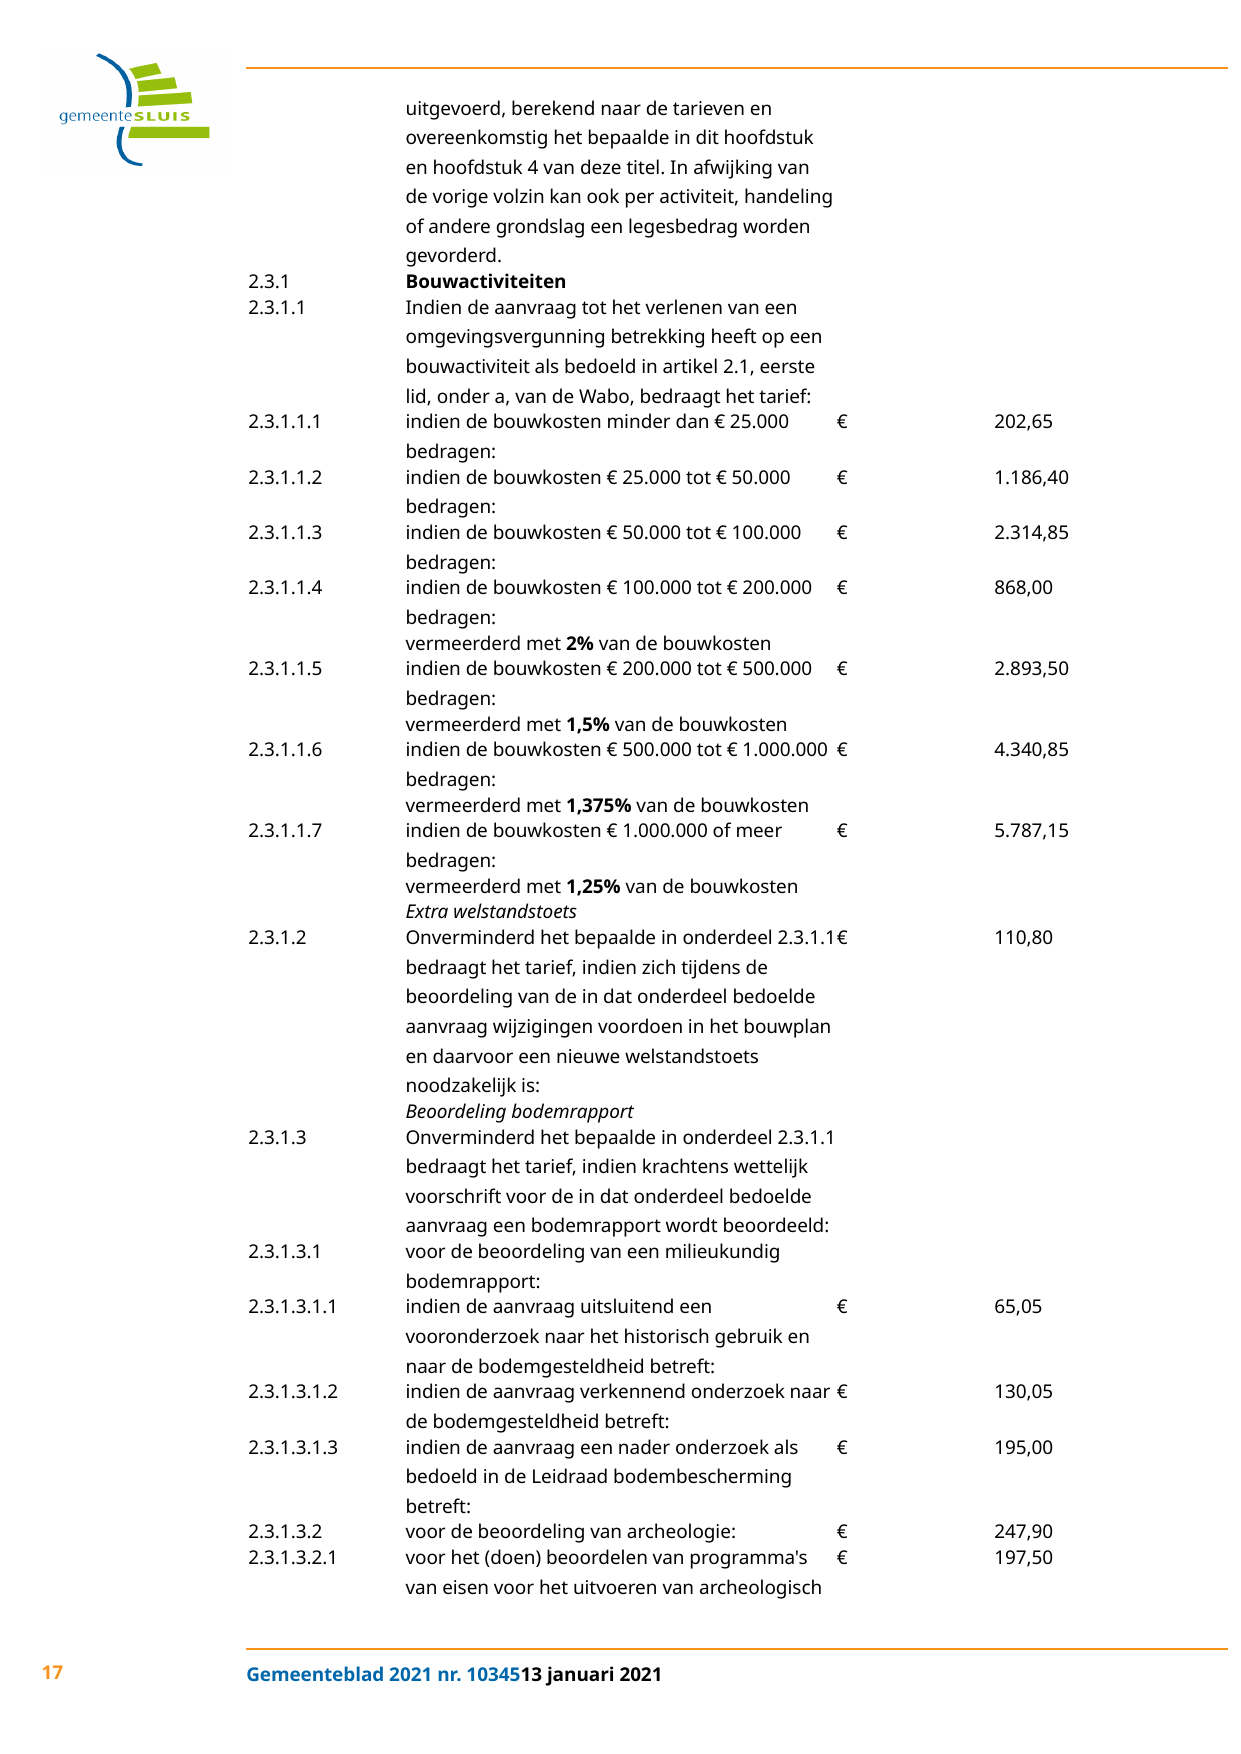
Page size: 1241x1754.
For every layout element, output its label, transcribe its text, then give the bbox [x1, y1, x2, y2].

table_cell [994, 630, 1152, 656]
table_cell [994, 873, 1152, 899]
table_header [994, 95, 1152, 268]
table_cell [248, 1098, 405, 1124]
table_cell vermeerderd met 1,25% van de bouwkosten [405, 873, 837, 899]
table_cell [994, 899, 1152, 924]
table_cell [994, 1098, 1152, 1124]
table_cell 2.314,85 [994, 519, 1152, 574]
table_cell [994, 294, 1152, 409]
table_cell [994, 1238, 1152, 1294]
table_cell [994, 1124, 1152, 1238]
table_cell [248, 792, 405, 818]
table_cell € [837, 1434, 994, 1519]
table_header uitgevoerd, berekend naar de tarieven en overeenkomstig het bepaalde in dit hoofdstuk en hoofdstuk 4 van deze titel. In afwijking van de vorige volzin kan ook per activiteit, handeling of andere grondslag een legesbedrag worden gevorderd. [405, 95, 837, 268]
table_cell 5.787,15 [994, 818, 1152, 873]
table_cell 247,90 [994, 1519, 1152, 1544]
table_cell indien de bouwkosten € 50.000 tot € 100.000 bedragen: [405, 519, 837, 574]
table_cell [837, 630, 994, 656]
table_cell 2.3.1.3.1 [248, 1238, 405, 1294]
table_cell [994, 792, 1152, 818]
table_cell Bouwactiviteiten [405, 269, 837, 294]
table_cell 2.3.1.1.6 [248, 737, 405, 792]
table_cell indien de bouwkosten € 100.000 tot € 200.000 bedragen: [405, 575, 837, 630]
table_cell 2.3.1.1.2 [248, 464, 405, 519]
table_cell 110,80 [994, 925, 1152, 1098]
table_cell € [837, 409, 994, 464]
table_cell 2.3.1.1.4 [248, 575, 405, 630]
table_cell 197,50 [994, 1545, 1152, 1600]
table_cell € [837, 1519, 994, 1544]
table_cell 2.3.1.1.1 [248, 409, 405, 464]
table_cell € [837, 925, 994, 1098]
table_cell 65,05 [994, 1294, 1152, 1378]
table_cell Beoordeling bodemrapport [405, 1098, 837, 1124]
table_cell [837, 711, 994, 737]
table_cell 2.3.1 [248, 269, 405, 294]
table_cell [994, 711, 1152, 737]
table_cell indien de aanvraag een nader onderzoek als bedoeld in de Leidraad bodembescherming betreft: [405, 1434, 837, 1519]
table_cell 195,00 [994, 1434, 1152, 1519]
table_cell [248, 873, 405, 899]
table_cell 2.3.1.3.1.2 [248, 1379, 405, 1434]
table_cell 130,05 [994, 1379, 1152, 1434]
table_cell 2.3.1.3 [248, 1124, 405, 1238]
table_cell € [837, 1379, 994, 1434]
table_cell [837, 269, 994, 294]
table_cell vermeerderd met 1,375% van de bouwkosten [405, 792, 837, 818]
table_cell [837, 873, 994, 899]
table_cell 2.893,50 [994, 656, 1152, 711]
table_cell vermeerderd met 2% van de bouwkosten [405, 630, 837, 656]
table_cell 2.3.1.3.1.3 [248, 1434, 405, 1519]
table_cell [837, 294, 994, 409]
table_cell [837, 1238, 994, 1294]
table_cell 2.3.1.1.5 [248, 656, 405, 711]
table_cell [837, 1124, 994, 1238]
picture [41, 47, 231, 172]
table_cell 2.3.1.1 [248, 294, 405, 409]
table_cell voor de beoordeling van archeologie: [405, 1519, 837, 1544]
table_cell [248, 630, 405, 656]
table_header [837, 95, 994, 268]
table_cell 2.3.1.1.7 [248, 818, 405, 873]
table_cell indien de bouwkosten € 200.000 tot € 500.000 bedragen: [405, 656, 837, 711]
table_header [248, 95, 405, 268]
table_cell 2.3.1.3.2.1 [248, 1545, 405, 1600]
table_cell Extra welstandstoets [405, 899, 837, 924]
table_cell Onverminderd het bepaalde in onderdeel 2.3.1.1 bedraagt het tarief, indien krachtens wettelijk voorschrift voor de in dat onderdeel bedoelde aanvraag een bodemrapport wordt beoordeeld: [405, 1124, 837, 1238]
table_cell [994, 269, 1152, 294]
table_cell 4.340,85 [994, 737, 1152, 792]
table_cell indien de aanvraag verkennend onderzoek naar de bodemgesteldheid betreft: [405, 1379, 837, 1434]
table_cell voor de beoordeling van een milieukundig bodemrapport: [405, 1238, 837, 1294]
table_cell 868,00 [994, 575, 1152, 630]
table_cell € [837, 656, 994, 711]
table_cell 1.186,40 [994, 464, 1152, 519]
table_cell € [837, 818, 994, 873]
table_cell 2.3.1.3.1.1 [248, 1294, 405, 1378]
table_cell € [837, 519, 994, 574]
table_cell € [837, 737, 994, 792]
table_cell € [837, 464, 994, 519]
table_cell [837, 792, 994, 818]
table_cell indien de bouwkosten € 1.000.000 of meer bedragen: [405, 818, 837, 873]
table_cell Onverminderd het bepaalde in onderdeel 2.3.1.1 bedraagt het tarief, indien zich tijdens de beoordeling van de in dat onderdeel bedoelde aanvraag wijzigingen voordoen in het bouwplan en daarvoor een nieuwe welstandstoets noodzakelijk is: [405, 925, 837, 1098]
table_cell Indien de aanvraag tot het verlenen van een omgevingsvergunning betrekking heeft op een bouwactiviteit als bedoeld in artikel 2.1, eerste lid, onder a, van de Wabo, bedraagt het tarief: [405, 294, 837, 409]
table_cell 2.3.1.1.3 [248, 519, 405, 574]
table_cell 2.3.1.3.2 [248, 1519, 405, 1544]
table_cell indien de bouwkosten € 25.000 tot € 50.000 bedragen: [405, 464, 837, 519]
table_cell 202,65 [994, 409, 1152, 464]
table_cell € [837, 1545, 994, 1600]
table_cell [837, 1098, 994, 1124]
table_cell 2.3.1.2 [248, 925, 405, 1098]
table_cell [248, 899, 405, 924]
table_cell voor het (doen) beoordelen van programma's van eisen voor het uitvoeren van archeologisch [405, 1545, 837, 1600]
table_cell indien de aanvraag uitsluitend een vooronderzoek naar het historisch gebruik en naar de bodemgesteldheid betreft: [405, 1294, 837, 1378]
table_cell [248, 711, 405, 737]
table_cell vermeerderd met 1,5% van de bouwkosten [405, 711, 837, 737]
table_cell indien de bouwkosten € 500.000 tot € 1.000.000 bedragen: [405, 737, 837, 792]
table_cell € [837, 575, 994, 630]
table_cell € [837, 1294, 994, 1378]
table_cell indien de bouwkosten minder dan € 25.000 bedragen: [405, 409, 837, 464]
table_cell [837, 899, 994, 924]
